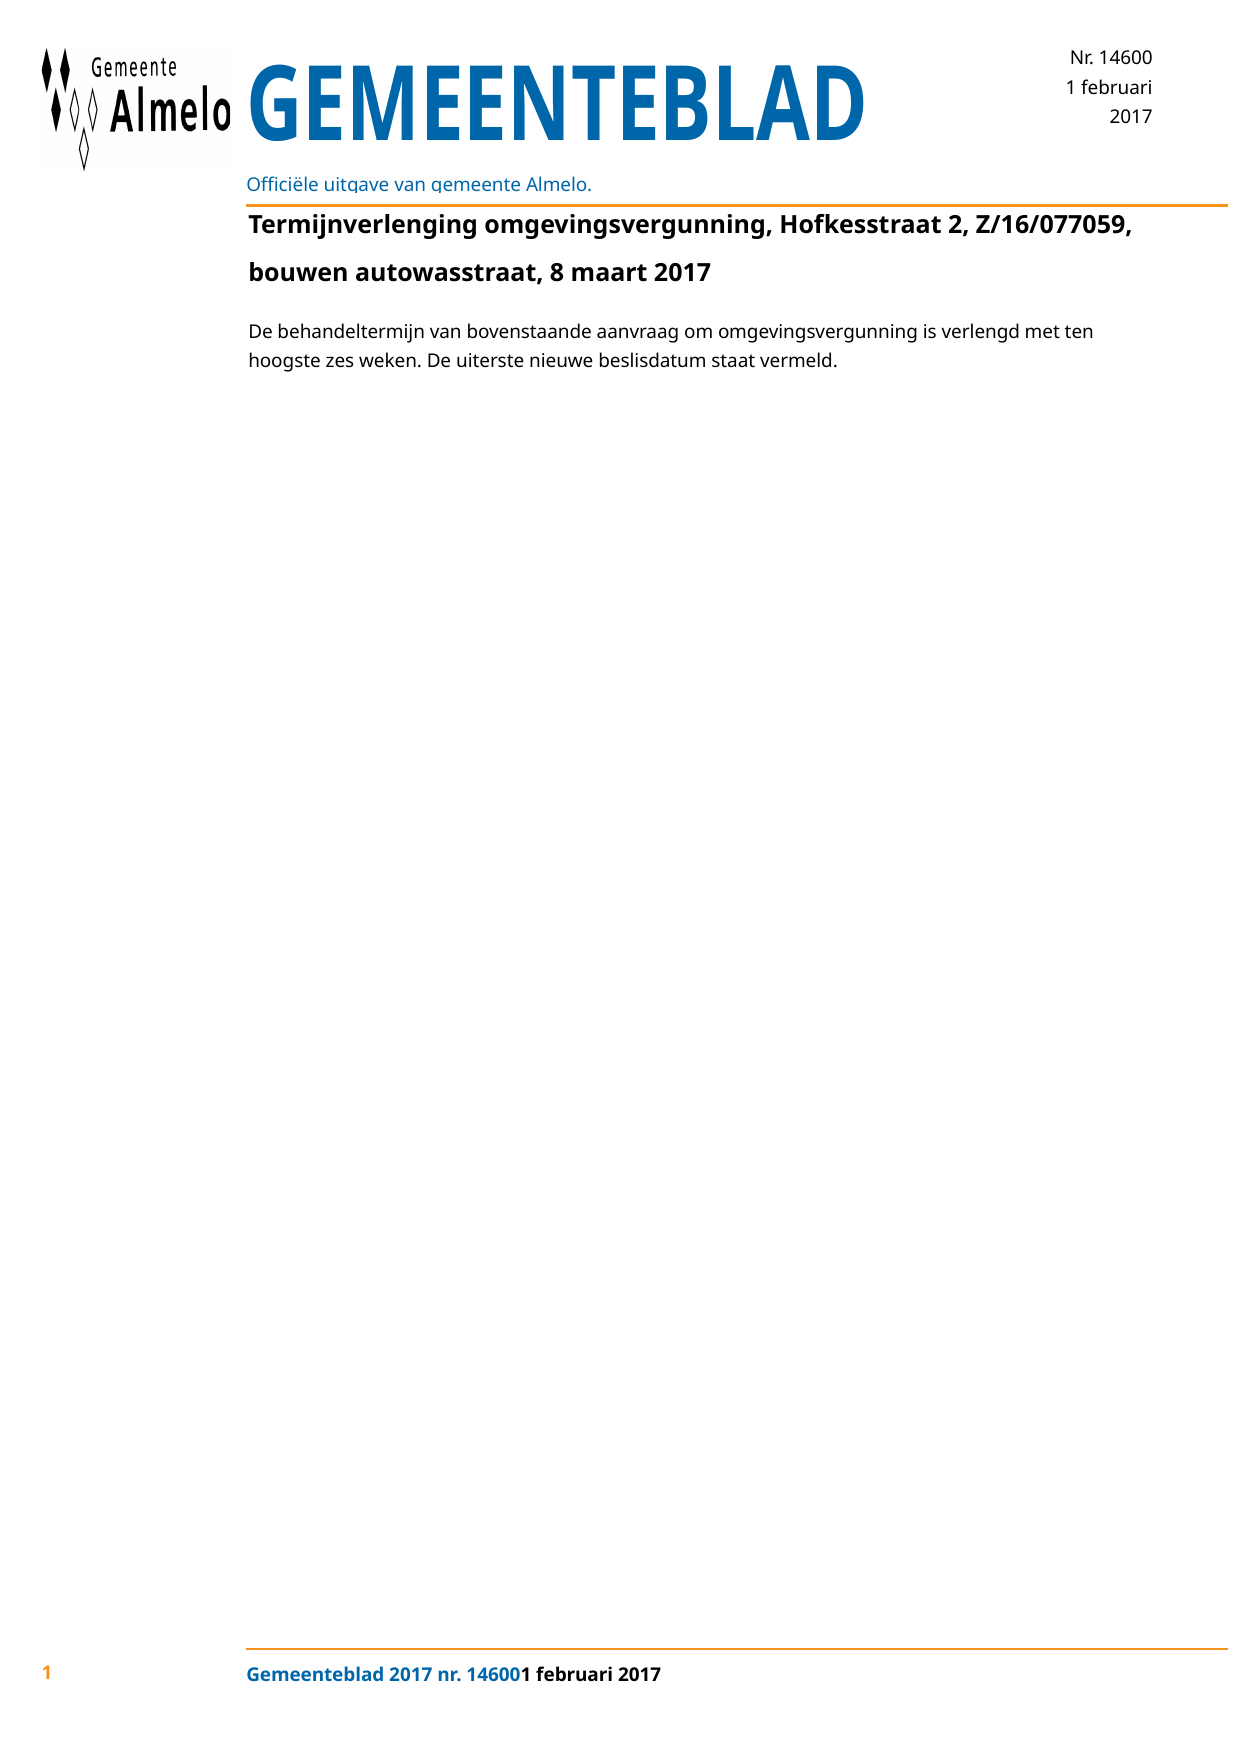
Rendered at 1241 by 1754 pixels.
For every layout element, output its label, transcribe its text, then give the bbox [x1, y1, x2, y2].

text De behandeltermijn van bovenstaande aanvraag om omgevingsvergunning is verlengd met ten hoogste zes weken. De uiterste nieuwe beslisdatum staat vermeld. [248, 318, 1152, 373]
picture [41, 47, 231, 172]
text Termijnverlenging omgevingsvergunning, Hofkesstraat 2, Z/16/077059, bouwen autowasstraat, 8 maart 2017 [248, 207, 1152, 288]
